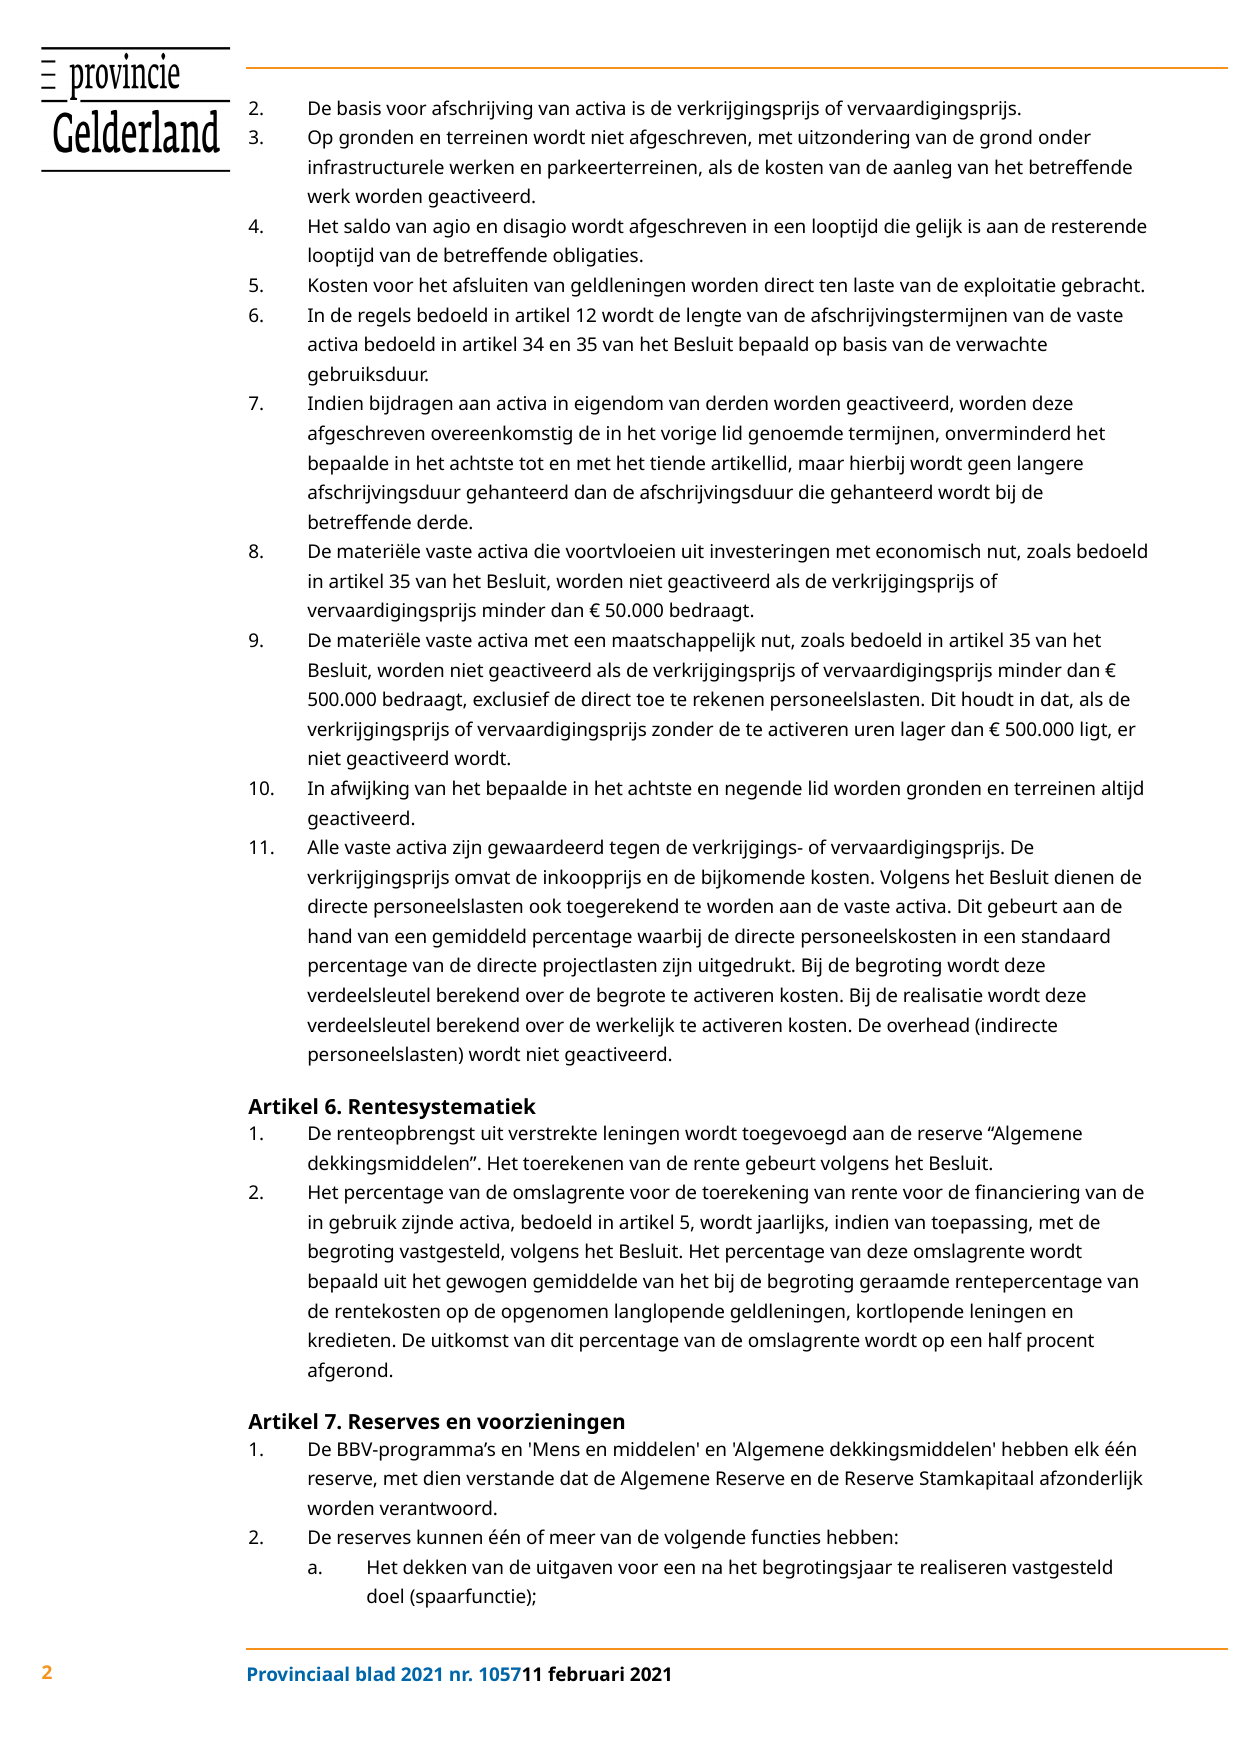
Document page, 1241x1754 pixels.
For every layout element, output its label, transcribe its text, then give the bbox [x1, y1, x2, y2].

list De BBV-programma’s en 'Mens en middelen' en 'Algemene dekkingsmiddelen' hebben elk één reserve, met dien verstande dat de Algemene Reserve en de Reserve Stamkapitaal afzonderlijk worden verantwoord. [248, 1436, 1152, 1521]
picture [41, 47, 231, 172]
list De renteopbrengst uit verstrekte leningen wordt toegevoegd aan de reserve “Algemene dekkingsmiddelen”. Het toerekenen van de rente gebeurt volgens het Besluit. [248, 1120, 1152, 1176]
text Artikel 7. Reserves en voorzieningen [248, 1407, 1152, 1436]
list De basis voor afschrijving van activa is de verkrijgingsprijs of vervaardigingsprijs. [248, 95, 1152, 121]
list De materiële vaste activa met een maatschappelijk nut, zoals bedoeld in artikel 35 van het Besluit, worden niet geactiveerd als de verkrijgingsprijs of vervaardigingsprijs minder dan € 500.000 bedraagt, exclusief de direct toe te rekenen personeelslasten. Dit houdt in dat, als de verkrijgingsprijs of vervaardigingsprijs zonder de te activeren uren lager dan € 500.000 ligt, er niet geactiveerd wordt. [248, 627, 1152, 771]
list Het saldo van agio en disagio wordt afgeschreven in een looptijd die gelijk is aan de resterende looptijd van de betreffende obligaties. [248, 213, 1152, 268]
list Het dekken van de uitgaven voor een na het begrotingsjaar te realiseren vastgesteld doel (spaarfunctie); [307, 1554, 1152, 1609]
list Op gronden en terreinen wordt niet afgeschreven, met uitzondering van de grond onder infrastructurele werken en parkeerterreinen, als de kosten van de aanleg van het betreffende werk worden geactiveerd. [248, 124, 1152, 209]
list In afwijking van het bepaalde in het achtste en negende lid worden gronden en terreinen altijd geactiveerd. [248, 775, 1152, 831]
list De reserves kunnen één of meer van de volgende functies hebben: [248, 1524, 1152, 1550]
list Kosten voor het afsluiten van geldleningen worden direct ten laste van de exploitatie gebracht. [248, 272, 1152, 298]
list De materiële vaste activa die voortvloeien uit investeringen met economisch nut, zoals bedoeld in artikel 35 van het Besluit, worden niet geactiveerd als de verkrijgingsprijs of vervaardigingsprijs minder dan € 50.000 bedraagt. [248, 538, 1152, 623]
text Artikel 6. Rentesystematiek [248, 1092, 1152, 1120]
list Indien bijdragen aan activa in eigendom van derden worden geactiveerd, worden deze afgeschreven overeenkomstig de in het vorige lid genoemde termijnen, onverminderd het bepaalde in het achtste tot en met het tiende artikellid, maar hierbij wordt geen langere afschrijvingsduur gehanteerd dan de afschrijvingsduur die gehanteerd wordt bij de betreffende derde. [248, 391, 1152, 535]
list Alle vaste activa zijn gewaardeerd tegen de verkrijgings- of vervaardigingsprijs. De verkrijgingsprijs omvat de inkoopprijs en de bijkomende kosten. Volgens het Besluit dienen de directe personeelslasten ook toegerekend te worden aan de vaste activa. Dit gebeurt aan de hand van een gemiddeld percentage waarbij de directe personeelskosten in een standaard percentage van de directe projectlasten zijn uitgedrukt. Bij de begroting wordt deze verdeelsleutel berekend over de begrote te activeren kosten. Bij de realisatie wordt deze verdeelsleutel berekend over de werkelijk te activeren kosten. De overhead (indirecte personeelslasten) wordt niet geactiveerd. [248, 834, 1152, 1067]
list In de regels bedoeld in artikel 12 wordt de lengte van de afschrijvingstermijnen van de vaste activa bedoeld in artikel 34 en 35 van het Besluit bepaald op basis van de verwachte gebruiksduur. [248, 302, 1152, 387]
list Het percentage van de omslagrente voor de toerekening van rente voor de financiering van de in gebruik zijnde activa, bedoeld in artikel 5, wordt jaarlijks, indien van toepassing, met de begroting vastgesteld, volgens het Besluit. Het percentage van deze omslagrente wordt bepaald uit het gewogen gemiddelde van het bij de begroting geraamde rentepercentage van de rentekosten op de opgenomen langlopende geldleningen, kortlopende leningen en kredieten. De uitkomst van dit percentage van de omslagrente wordt op een half procent afgerond. [248, 1179, 1152, 1383]
